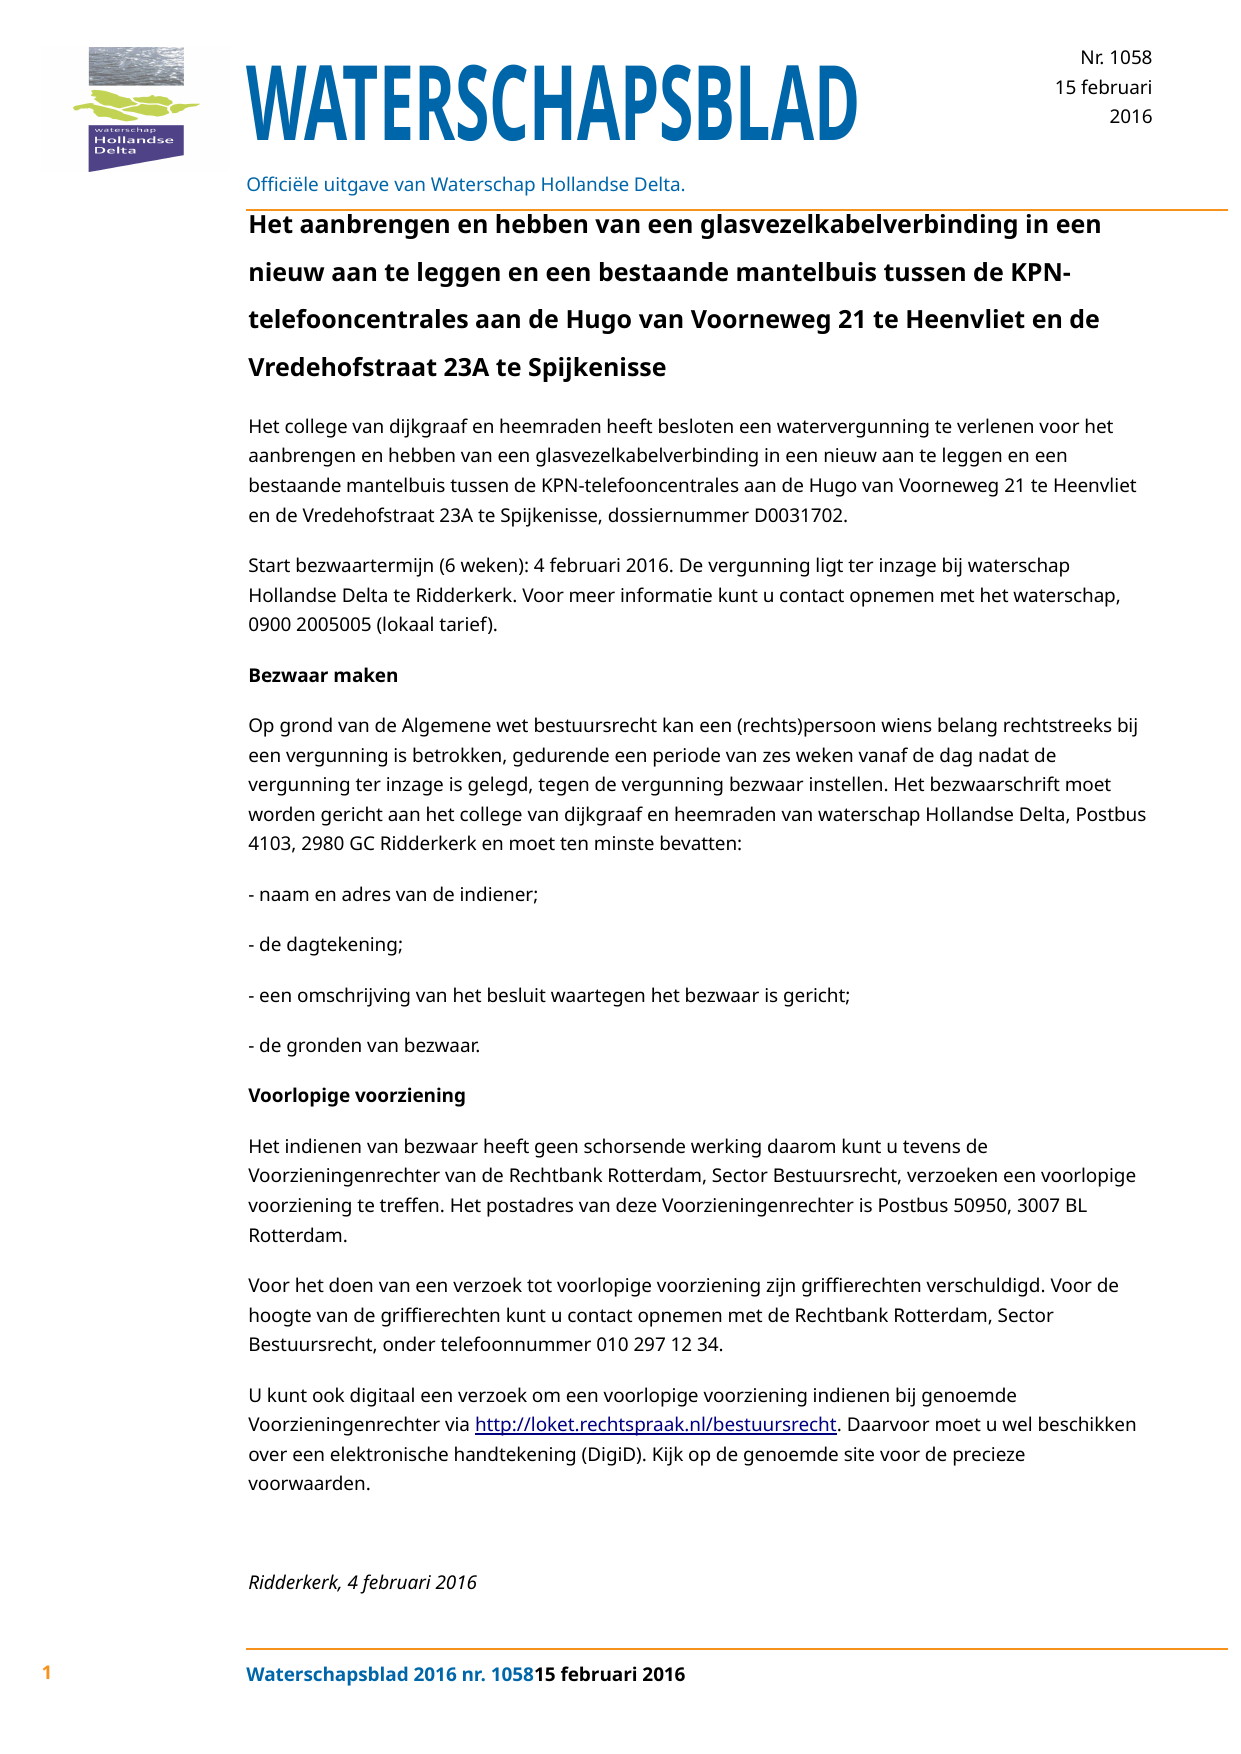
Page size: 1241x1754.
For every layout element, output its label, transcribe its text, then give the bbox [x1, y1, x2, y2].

text Start bezwaartermijn (6 weken): 4 februari 2016. De vergunning ligt ter inzage bij waterschap Hollandse Delta te Ridderkerk. Voor meer informatie kunt u contact opnemen met het waterschap, 0900 2005005 (lokaal tarief). [248, 552, 1152, 637]
text Het aanbrengen en hebben van een glasvezelkabelverbinding in een nieuw aan te leggen en een bestaande mantelbuis tussen de KPN-telefooncentrales aan de Hugo van Voorneweg 21 te Heenvliet en de Vredehofstraat 23A te Spijkenisse [248, 211, 1152, 384]
text U kunt ook digitaal een verzoek om een voorlopige voorziening indienen bij genoemde Voorzieningenrechter via http://loket.rechtspraak.nl/bestuursrecht. Daarvoor moet u wel beschikken over een elektronische handtekening (DigiD). Kijk op de genoemde site voor de precieze voorwaarden. [248, 1382, 1152, 1496]
text Bezwaar maken [248, 662, 1152, 688]
text Ridderkerk, 4 februari 2016 [248, 1569, 1152, 1594]
text Voorlopige voorziening [248, 1083, 1152, 1108]
text Het indienen van bezwaar heeft geen schorsende werking daarom kunt u tevens de Voorzieningenrechter van de Rechtbank Rotterdam, Sector Bestuursrecht, verzoeken een voorlopige voorziening te treffen. Het postadres van deze Voorzieningenrechter is Postbus 50950, 3007 BL Rotterdam. [248, 1133, 1152, 1248]
text Het college van dijkgraaf en heemraden heeft besloten een watervergunning te verlenen voor het aanbrengen en hebben van een glasvezelkabelverbinding in een nieuw aan te leggen en een bestaande mantelbuis tussen de KPN-telefooncentrales aan de Hugo van Voorneweg 21 te Heenvliet en de Vredehofstraat 23A te Spijkenisse, dossiernummer D0031702. [248, 413, 1152, 528]
text - naam en adres van de indiener; [248, 881, 1152, 907]
text - de dagtekening; [248, 931, 1152, 957]
text - de gronden van bezwaar. [248, 1032, 1152, 1058]
picture [41, 47, 231, 172]
text Op grond van de Algemene wet bestuursrecht kan een (rechts)persoon wiens belang rechtstreeks bij een vergunning is betrokken, gedurende een periode van zes weken vanaf de dag nadat de vergunning ter inzage is gelegd, tegen de vergunning bezwaar instellen. Het bezwaarschrift moet worden gericht aan het college van dijkgraaf en heemraden van waterschap Hollandse Delta, Postbus 4103, 2980 GC Ridderkerk en moet ten minste bevatten: [248, 712, 1152, 856]
text - een omschrijving van het besluit waartegen het bezwaar is gericht; [248, 982, 1152, 1008]
text Voor het doen van een verzoek tot voorlopige voorziening zijn griffierechten verschuldigd. Voor de hoogte van de griffierechten kunt u contact opnemen met de Rechtbank Rotterdam, Sector Bestuursrecht, onder telefoonnummer 010 297 12 34. [248, 1272, 1152, 1357]
